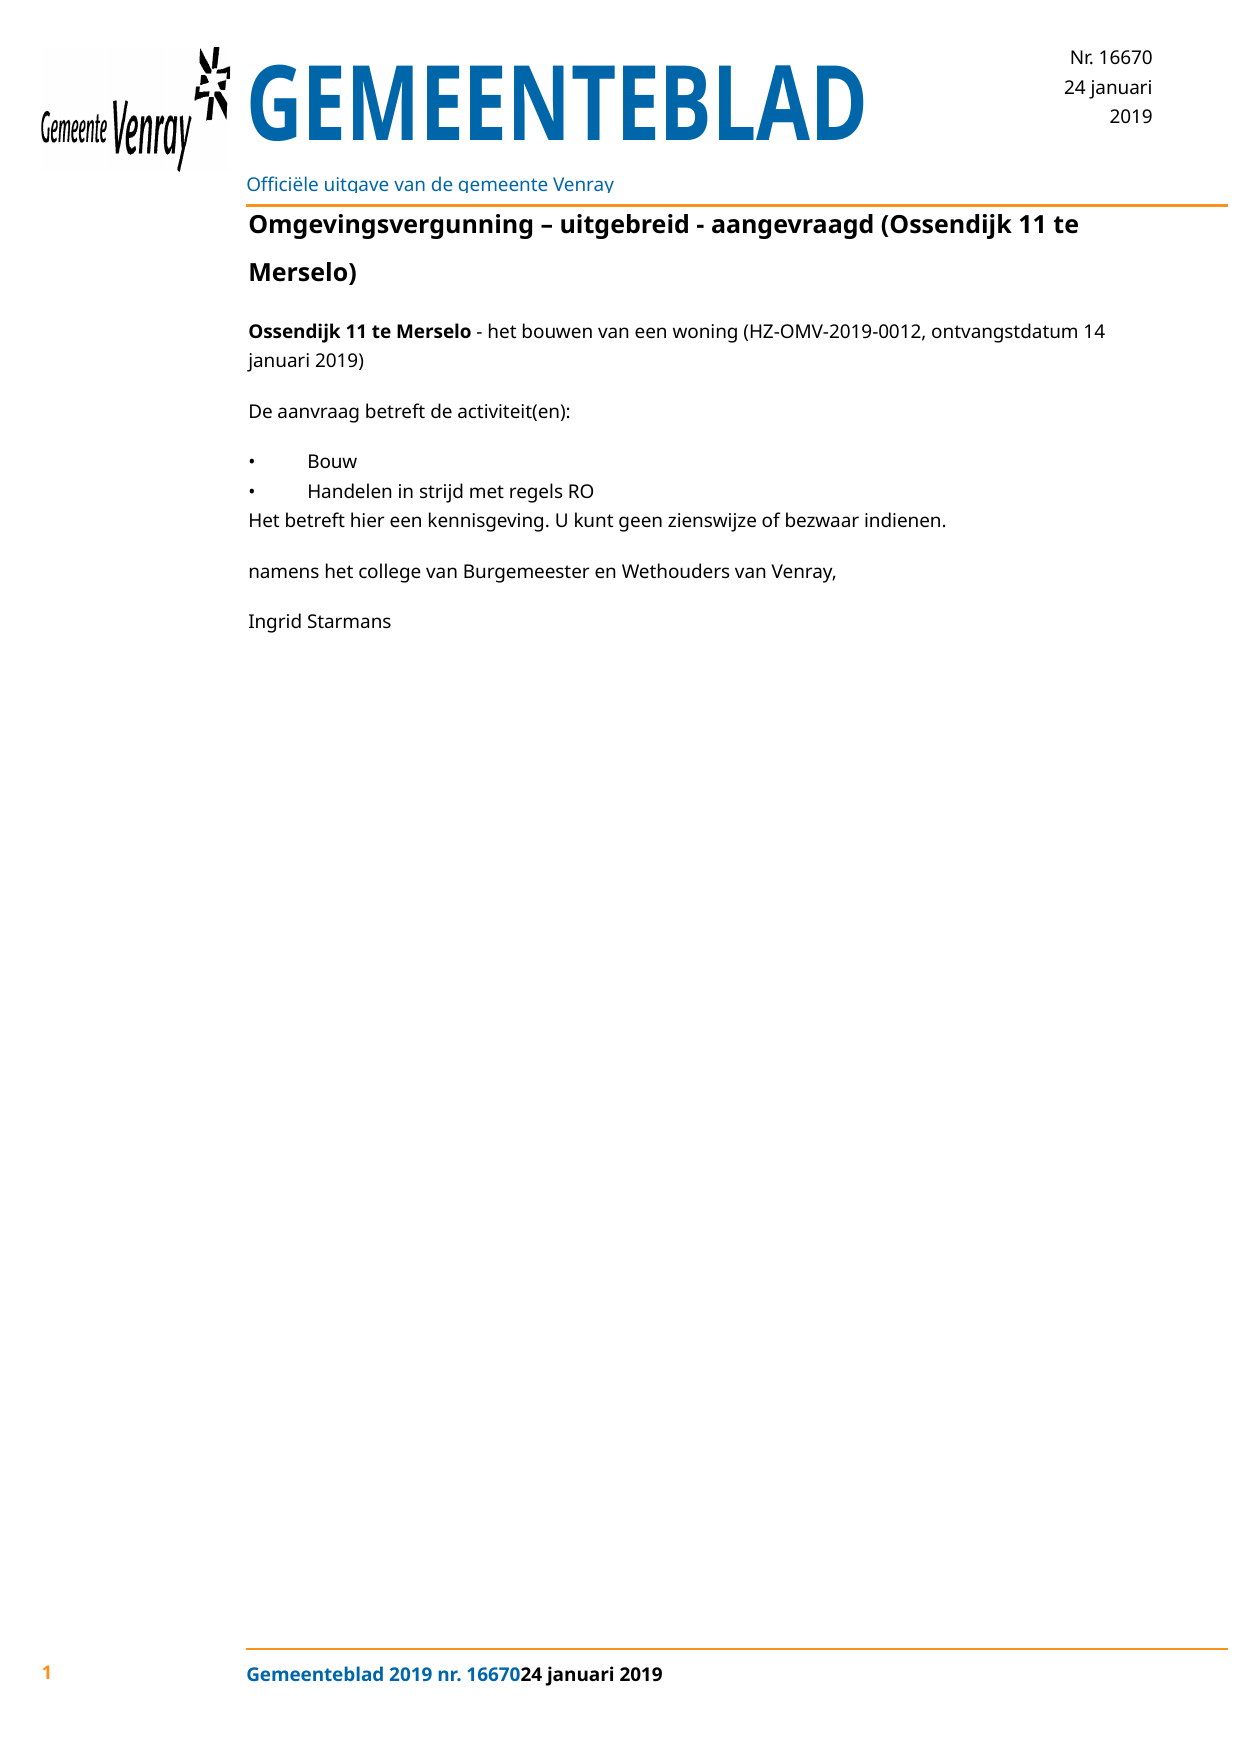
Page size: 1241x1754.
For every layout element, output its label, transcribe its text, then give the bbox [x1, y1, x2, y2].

text Omgevingsvergunning – uitgebreid - aangevraagd (Ossendijk 11 te Merselo) [248, 207, 1152, 288]
text Ossendijk 11 te Merselo - het bouwen van een woning (HZ-OMV-2019-0012, ontvangstdatum 14 januari 2019) [248, 318, 1152, 373]
list Handelen in strijd met regels RO [248, 478, 1152, 504]
text namens het college van Burgemeester en Wethouders van Venray, [248, 558, 1152, 584]
text Het betreft hier een kennisgeving. U kunt geen zienswijze of bezwaar indienen. [248, 507, 1152, 533]
list Bouw [248, 448, 1152, 474]
text De aanvraag betreft de activiteit(en): [248, 398, 1152, 424]
picture [41, 47, 231, 172]
text Ingrid Starmans [248, 608, 1152, 634]
